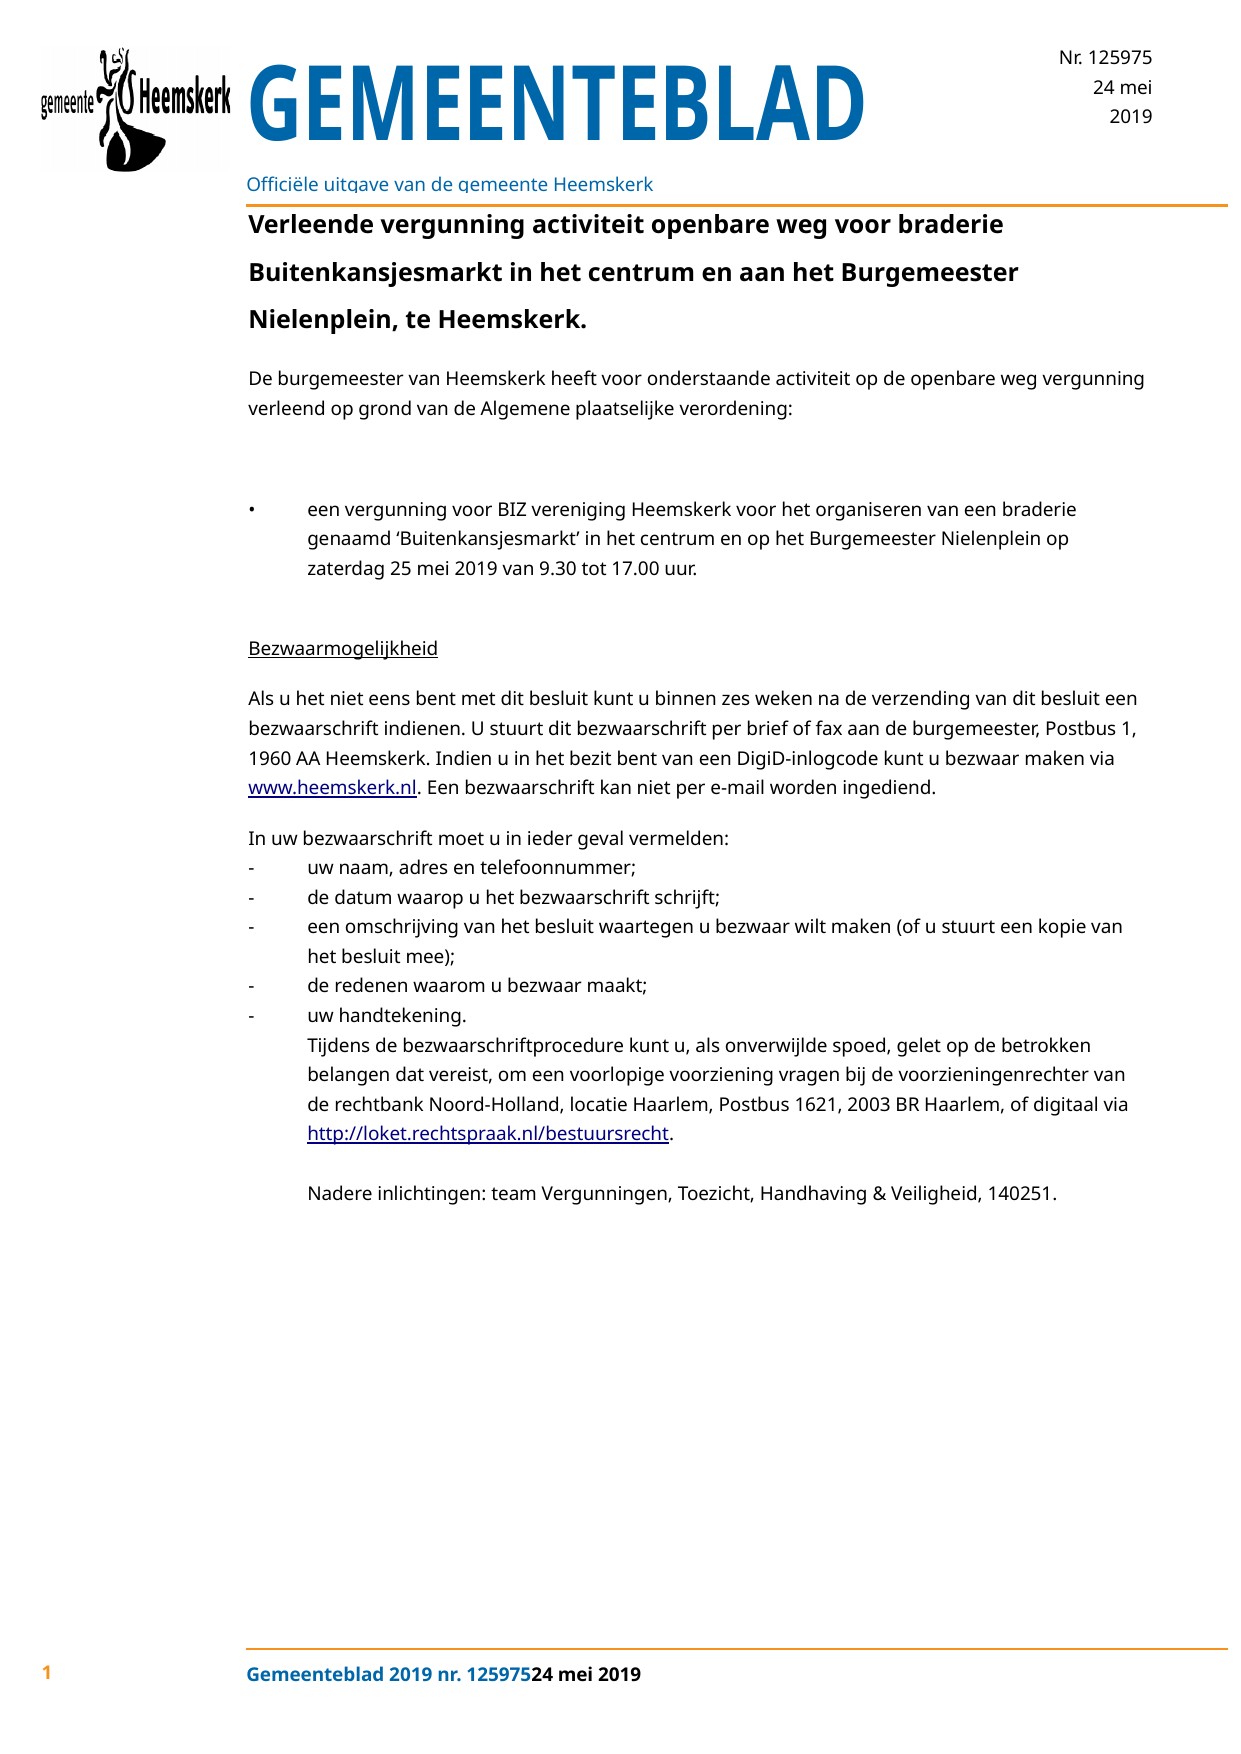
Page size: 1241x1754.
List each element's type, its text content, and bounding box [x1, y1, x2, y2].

list een vergunning voor BIZ vereniging Heemskerk voor het organiseren van een braderie genaamd ‘Buitenkansjesmarkt’ in het centrum en op het Burgemeester Nielenplein op zaterdag 25 mei 2019 van 9.30 tot 17.00 uur. [248, 496, 1152, 581]
text Als u het niet eens bent met dit besluit kunt u binnen zes weken na de verzending van dit besluit een bezwaarschrift indienen. U stuurt dit bezwaarschrift per brief of fax aan de burgemeester, Postbus 1, 1960 AA Heemskerk. Indien u in het bezit bent van een DigiD-inlogcode kunt u bezwaar maken via www.heemskerk.nl. Een bezwaarschrift kan niet per e-mail worden ingediend. [248, 686, 1152, 800]
text Bezwaarmogelijkheid [248, 635, 1152, 661]
picture [41, 47, 231, 172]
text In uw bezwaarschrift moet u in ieder geval vermelden: [248, 825, 1152, 850]
list de datum waarop u het bezwaarschrift schrijft; [248, 884, 1152, 909]
list uw handtekening. [248, 1002, 1152, 1028]
list een omschrijving van het besluit waartegen u bezwaar wilt maken (of u stuurt een kopie van het besluit mee); [248, 913, 1152, 969]
list de redenen waarom u bezwaar maakt; [248, 973, 1152, 998]
text Verleende vergunning activiteit openbare weg voor braderie Buitenkansjesmarkt in het centrum en aan het Burgemeester Nielenplein, te Heemskerk. [248, 207, 1152, 336]
text De burgemeester van Heemskerk heeft voor onderstaande activiteit op de openbare weg vergunning verleend op grond van de Algemene plaatselijke verordening: [248, 366, 1152, 421]
list uw naam, adres en telefoonnummer; [248, 854, 1152, 880]
list Tijdens de bezwaarschriftprocedure kunt u, als onverwijlde spoed, gelet op de betrokken belangen dat vereist, om een voorlopige voorziening vragen bij de voorzieningenrechter van de rechtbank Noord-Holland, locatie Haarlem, Postbus 1621, 2003 BR Haarlem, of digitaal via http://loket.rechtspraak.nl/bestuursrecht. [248, 1032, 1152, 1146]
list Nadere inlichtingen: team Vergunningen, Toezicht, Handhaving & Veiligheid, 140251. [248, 1180, 1152, 1205]
